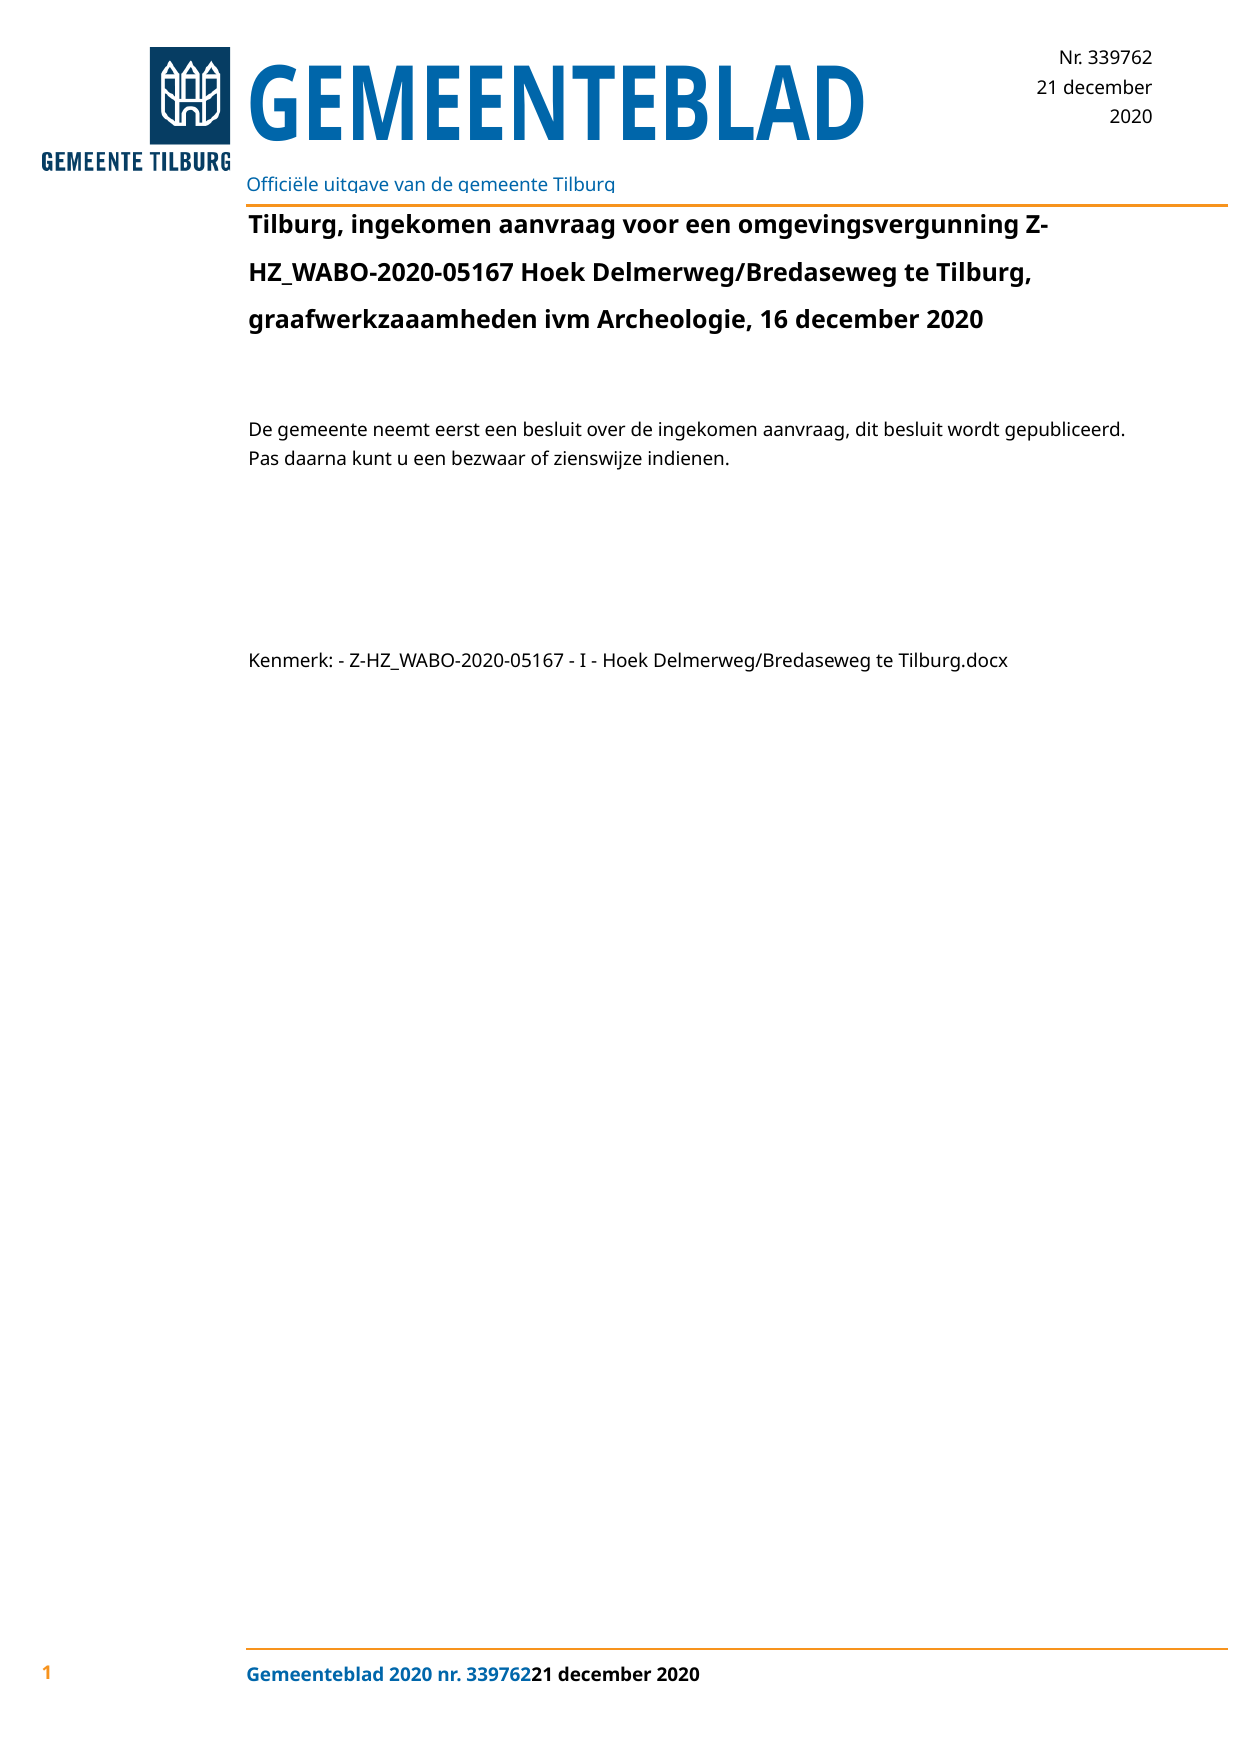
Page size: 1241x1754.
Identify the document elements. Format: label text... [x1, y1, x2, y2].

text De gemeente neemt eerst een besluit over de ingekomen aanvraag, dit besluit wordt gepubliceerd. Pas daarna kunt u een bezwaar of zienswijze indienen. [248, 416, 1152, 471]
text Tilburg, ingekomen aanvraag voor een omgevingsvergunning Z-HZ_WABO-2020-05167 Hoek Delmerweg/Bredaseweg te Tilburg, graafwerkzaaamheden ivm Archeologie, 16 december 2020 [248, 207, 1152, 336]
picture [41, 47, 231, 172]
text Kenmerk: - Z-HZ_WABO-2020-05167 - I - Hoek Delmerweg/Bredaseweg te Tilburg.docx [248, 647, 1152, 673]
